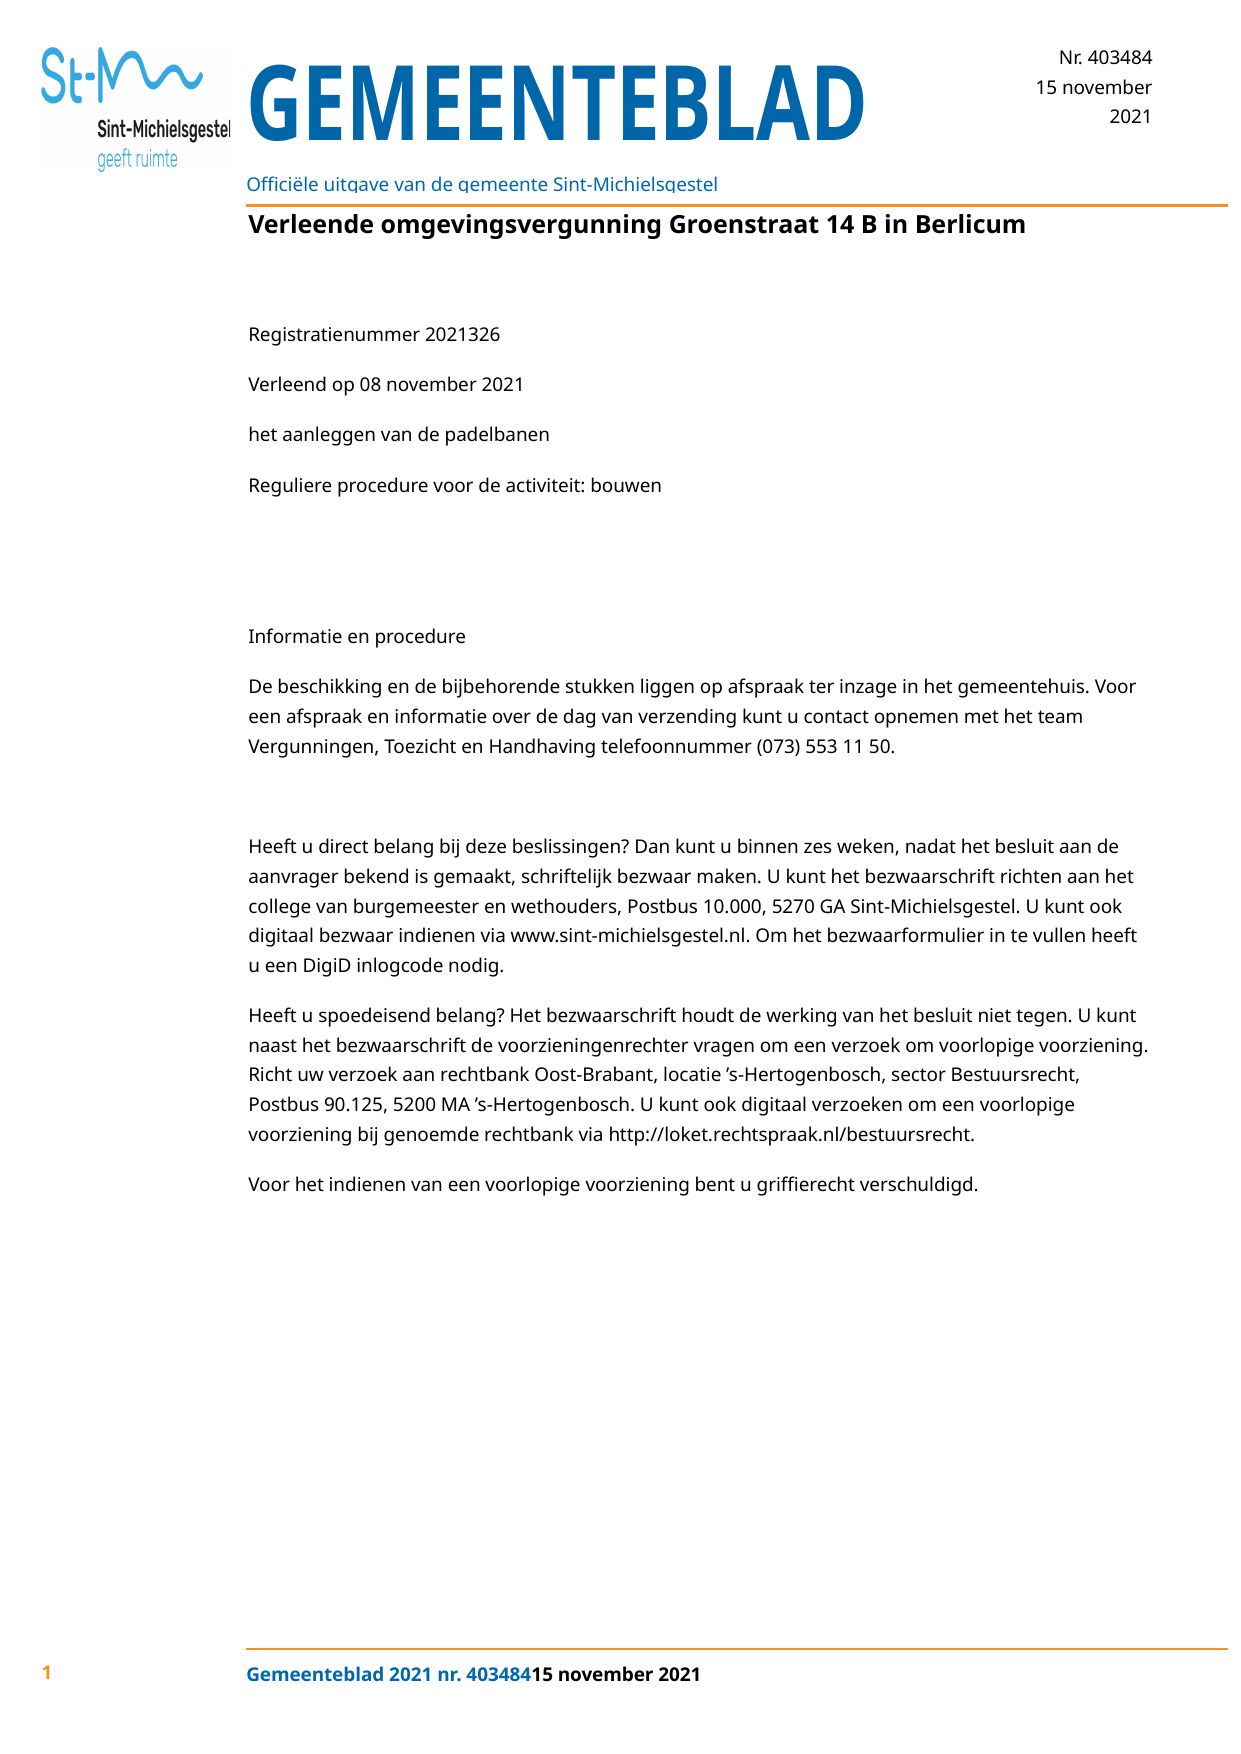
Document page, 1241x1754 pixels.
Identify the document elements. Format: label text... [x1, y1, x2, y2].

text Informatie en procedure [248, 623, 1152, 649]
text Verleend op 08 november 2021 [248, 371, 1152, 397]
text De beschikking en de bijbehorende stukken liggen op afspraak ter inzage in het gemeentehuis. Voor een afspraak en informatie over de dag van verzending kunt u contact opnemen met het team Vergunningen, Toezicht en Handhaving telefoonnummer (073) 553 11 50. [248, 674, 1152, 758]
text Heeft u spoedeisend belang? Het bezwaarschrift houdt de werking van het besluit niet tegen. U kunt naast het bezwaarschrift de voorzieningenrechter vragen om een verzoek om voorlopige voorziening. Richt uw verzoek aan rechtbank Oost-Brabant, locatie ’s-Hertogenbosch, sector Bestuursrecht, Postbus 90.125, 5200 MA ’s-Hertogenbosch. U kunt ook digitaal verzoeken om een voorlopige voorziening bij genoemde rechtbank via http://loket.rechtspraak.nl/bestuursrecht. [248, 1002, 1152, 1146]
text Heeft u direct belang bij deze beslissingen? Dan kunt u binnen zes weken, nadat het besluit aan de aanvrager bekend is gemaakt, schriftelijk bezwaar maken. U kunt het bezwaarschrift richten aan het college van burgemeester en wethouders, Postbus 10.000, 5270 GA Sint-Michielsgestel. U kunt ook digitaal bezwaar indienen via www.sint-michielsgestel.nl. Om het bezwaarformulier in te vullen heeft u een DigiD inlogcode nodig. [248, 834, 1152, 978]
picture [41, 47, 231, 172]
text Registratienummer 2021326 [248, 321, 1152, 346]
text Voor het indienen van een voorlopige voorziening bent u griffierecht verschuldigd. [248, 1171, 1152, 1197]
text Verleende omgevingsvergunning Groenstraat 14 B in Berlicum [248, 207, 1152, 241]
text het aanleggen van de padelbanen [248, 422, 1152, 447]
text Reguliere procedure voor de activiteit: bouwen [248, 472, 1152, 498]
